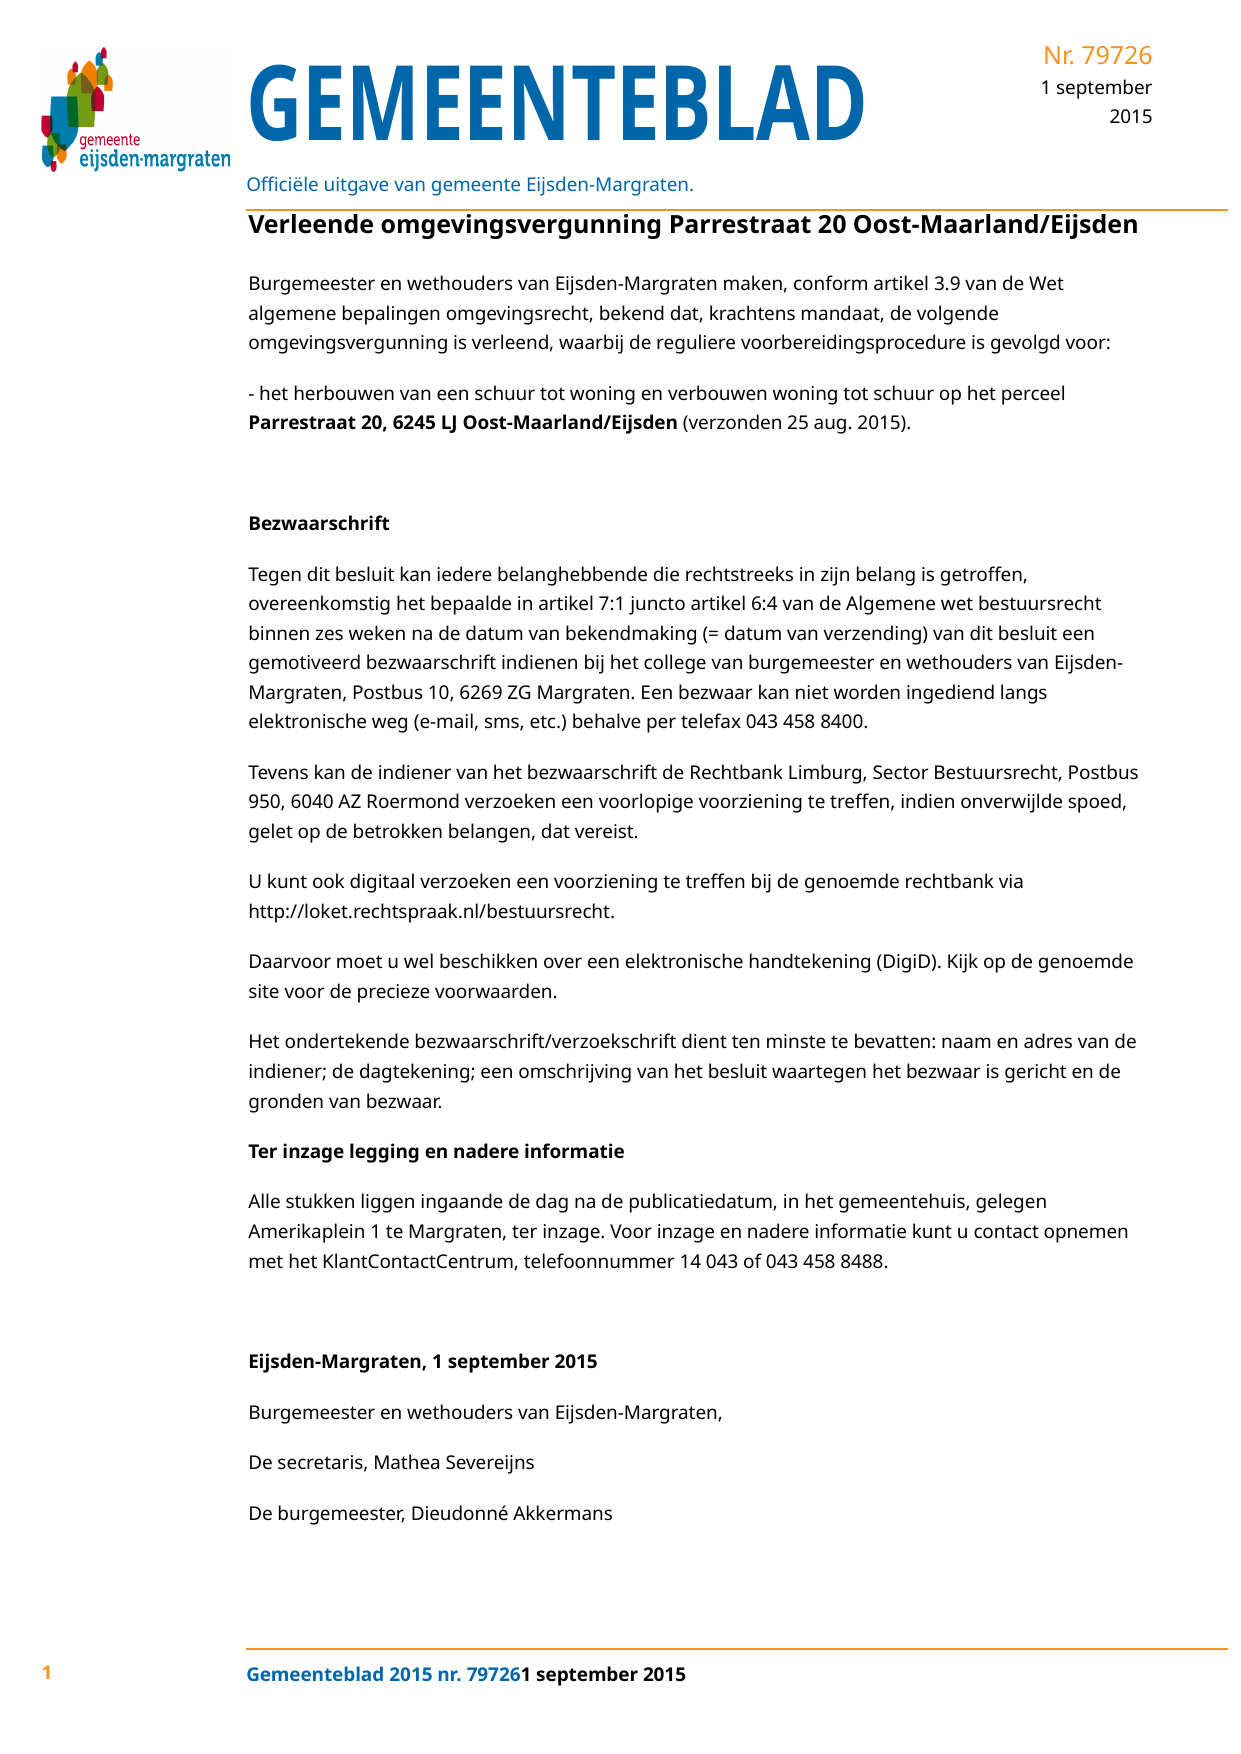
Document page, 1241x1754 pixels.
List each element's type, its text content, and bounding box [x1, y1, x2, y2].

text De burgemeester, Dieudonné Akkermans [248, 1500, 1152, 1526]
text Tevens kan de indiener van het bezwaarschrift de Rechtbank Limburg, Sector Bestuursrecht, Postbus 950, 6040 AZ Roermond verzoeken een voorlopige voorziening te treffen, indien onverwijlde spoed, gelet op de betrokken belangen, dat vereist. [248, 759, 1152, 844]
text Burgemeester en wethouders van Eijsden-Margraten, [248, 1399, 1152, 1425]
text Daarvoor moet u wel beschikken over een elektronische handtekening (DigiD). Kijk op de genoemde site voor de precieze voorwaarden. [248, 949, 1152, 1004]
text Bezwaarschrift [248, 510, 1152, 536]
text - het herbouwen van een schuur tot woning en verbouwen woning tot schuur op het perceel Parrestraat 20, 6245 LJ Oost-Maarland/Eijsden (verzonden 25 aug. 2015). [248, 380, 1152, 435]
text Eijsden-Margraten, 1 september 2015 [248, 1349, 1152, 1374]
text Burgemeester en wethouders van Eijsden-Margraten maken, conform artikel 3.9 van de Wet algemene bepalingen omgevingsrecht, bekend dat, krachtens mandaat, de volgende omgevingsvergunning is verleend, waarbij de reguliere voorbereidingsprocedure is gevolgd voor: [248, 270, 1152, 355]
text Tegen dit besluit kan iedere belanghebbende die rechtstreeks in zijn belang is getroffen, overeenkomstig het bepaalde in artikel 7:1 juncto artikel 6:4 van de Algemene wet bestuursrecht binnen zes weken na de datum van bekendmaking (= datum van verzending) van dit besluit een gemotiveerd bezwaarschrift indienen bij het college van burgemeester en wethouders van Eijsden-Margraten, Postbus 10, 6269 ZG Margraten. Een bezwaar kan niet worden ingediend langs elektronische weg (e-mail, sms, etc.) behalve per telefax 043 458 8400. [248, 561, 1152, 734]
text U kunt ook digitaal verzoeken een voorziening te treffen bij de genoemde rechtbank via http://loket.rechtspraak.nl/bestuursrecht. [248, 869, 1152, 924]
text Alle stukken liggen ingaande de dag na de publicatiedatum, in het gemeentehuis, gelegen Amerikaplein 1 te Margraten, ter inzage. Voor inzage en nadere informatie kunt u contact opnemen met het KlantContactCentrum, telefoonnummer 14 043 of 043 458 8488. [248, 1189, 1152, 1273]
picture [41, 47, 231, 172]
text De secretaris, Mathea Severeijns [248, 1449, 1152, 1475]
text Het ondertekende bezwaarschrift/verzoekschrift dient ten minste te bevatten: naam en adres van de indiener; de dagtekening; een omschrijving van het besluit waartegen het bezwaar is gericht en de gronden van bezwaar. [248, 1029, 1152, 1113]
text Verleende omgevingsvergunning Parrestraat 20 Oost-Maarland/Eijsden [248, 211, 1152, 241]
text Ter inzage legging en nadere informatie [248, 1138, 1152, 1164]
